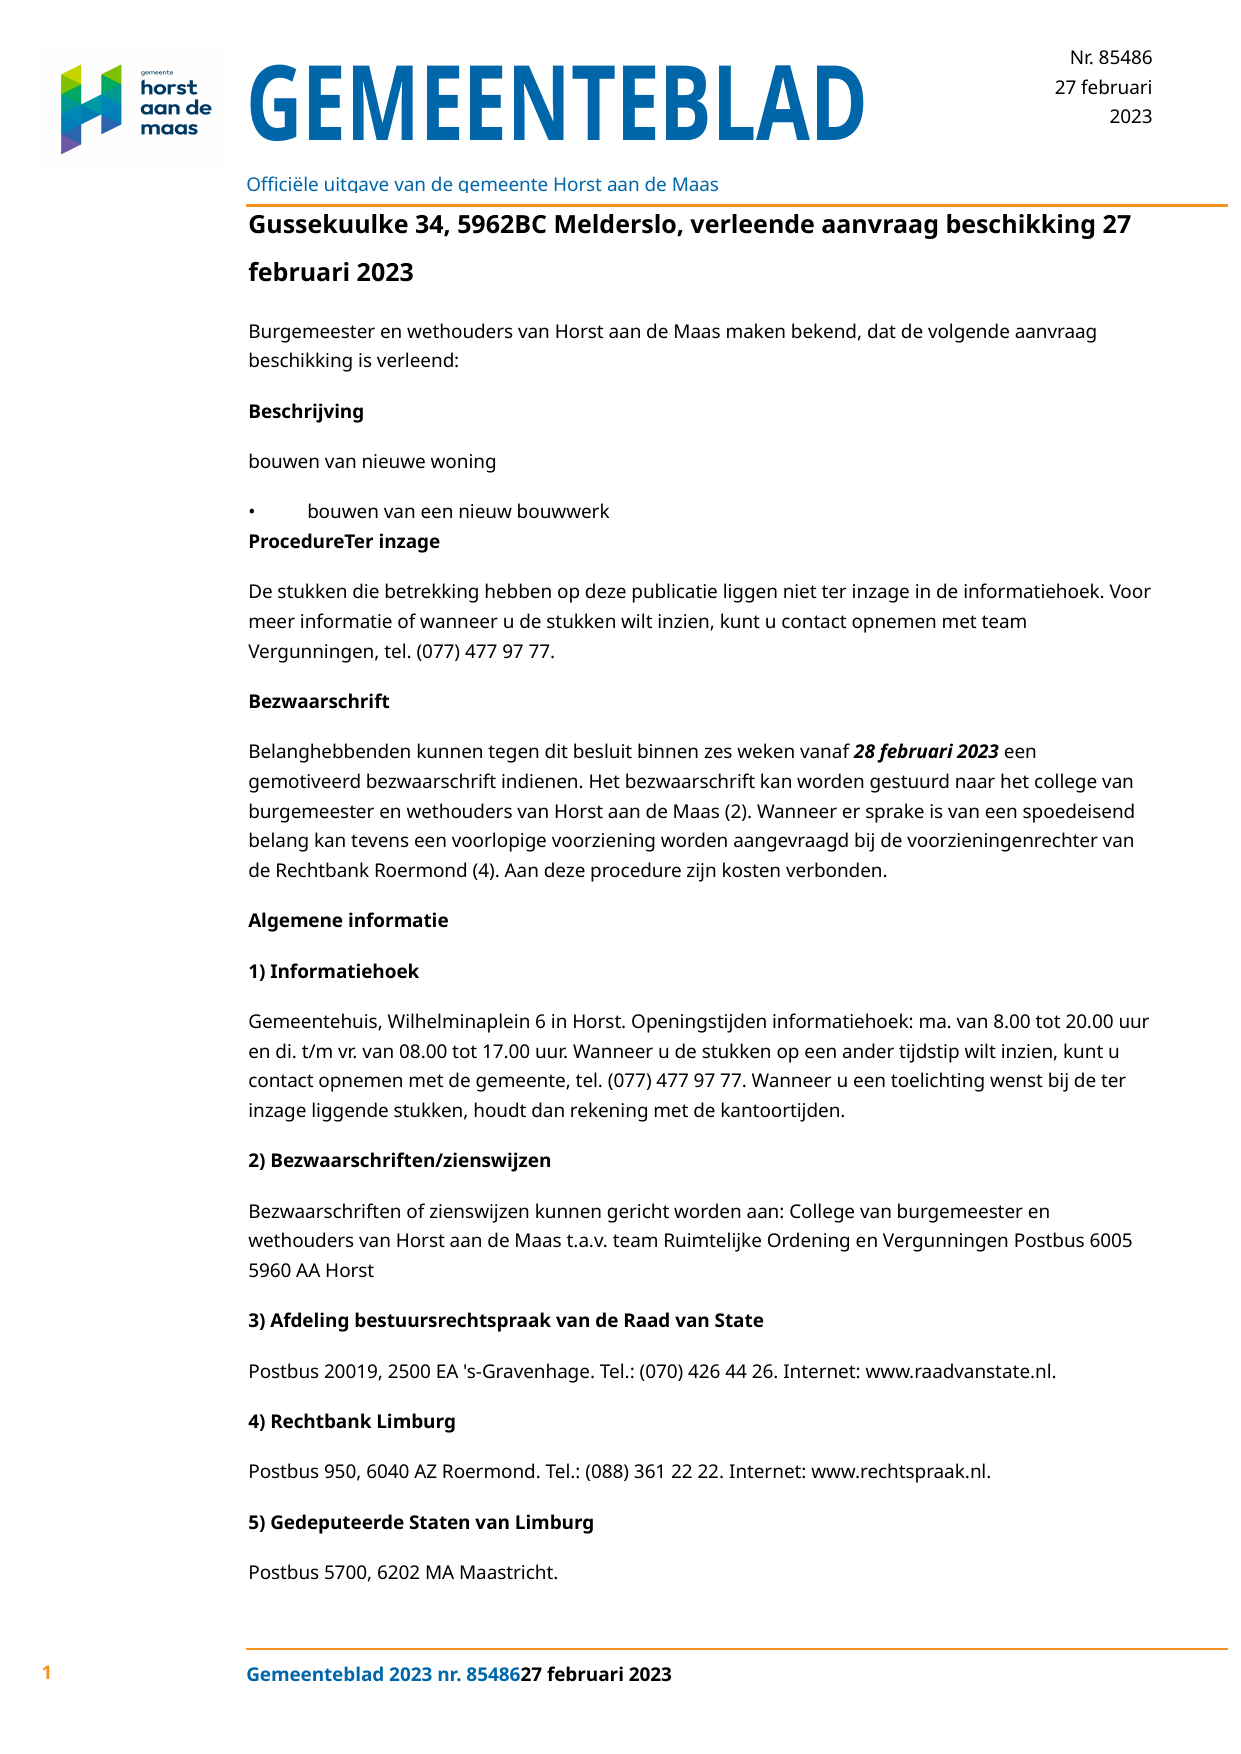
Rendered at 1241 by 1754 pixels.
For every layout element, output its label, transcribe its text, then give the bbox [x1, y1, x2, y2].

list bouwen van een nieuw bouwwerk [248, 499, 1152, 524]
text 3) Afdeling bestuursrechtspraak van de Raad van State [248, 1307, 1152, 1333]
text Postbus 20019, 2500 EA 's-Gravenhage. Tel.: (070) 426 44 26. Internet: www.raadvanstate.nl. [248, 1358, 1152, 1384]
text Gussekuulke 34, 5962BC Melderslo, verleende aanvraag beschikking 27 februari 2023 [248, 207, 1152, 288]
text Burgemeester en wethouders van Horst aan de Maas maken bekend, dat de volgende aanvraag beschikking is verleend: [248, 318, 1152, 373]
text Algemene informatie [248, 907, 1152, 933]
text 1) Informatiehoek [248, 958, 1152, 984]
text Beschrijving [248, 398, 1152, 424]
text Postbus 5700, 6202 MA Maastricht. [248, 1559, 1152, 1585]
picture [41, 47, 231, 172]
text Gemeentehuis, Wilhelminaplein 6 in Horst. Openingstijden informatiehoek: ma. van 8.00 tot 20.00 uur en di. t/m vr. van 08.00 tot 17.00 uur. Wanneer u de stukken op een ander tijdstip wilt inzien, kunt u contact opnemen met de gemeente, tel. (077) 477 97 77. Wanneer u een toelichting wenst bij de ter inzage liggende stukken, houdt dan rekening met de kantoortijden. [248, 1008, 1152, 1123]
text Postbus 950, 6040 AZ Roermond. Tel.: (088) 361 22 22. Internet: www.rechtspraak.nl. [248, 1459, 1152, 1484]
text ProcedureTer inzage [248, 528, 1152, 554]
text De stukken die betrekking hebben op deze publicatie liggen niet ter inzage in de informatiehoek. Voor meer informatie of wanneer u de stukken wilt inzien, kunt u contact opnemen met team Vergunningen, tel. (077) 477 97 77. [248, 579, 1152, 664]
text 4) Rechtbank Limburg [248, 1408, 1152, 1434]
text 5) Gedeputeerde Staten van Limburg [248, 1509, 1152, 1535]
text Bezwaarschriften of zienswijzen kunnen gericht worden aan: College van burgemeester en wethouders van Horst aan de Maas t.a.v. team Ruimtelijke Ordening en Vergunningen Postbus 6005 5960 AA Horst [248, 1198, 1152, 1283]
text bouwen van nieuwe woning [248, 448, 1152, 474]
text 2) Bezwaarschriften/zienswijzen [248, 1147, 1152, 1173]
text Belanghebbenden kunnen tegen dit besluit binnen zes weken vanaf 28 februari 2023 een gemotiveerd bezwaarschrift indienen. Het bezwaarschrift kan worden gestuurd naar het college van burgemeester en wethouders van Horst aan de Maas (2). Wanneer er sprake is van een spoedeisend belang kan tevens een voorlopige voorziening worden aangevraagd bij de voorzieningenrechter van de Rechtbank Roermond (4). Aan deze procedure zijn kosten verbonden. [248, 739, 1152, 883]
text Bezwaarschrift [248, 688, 1152, 714]
